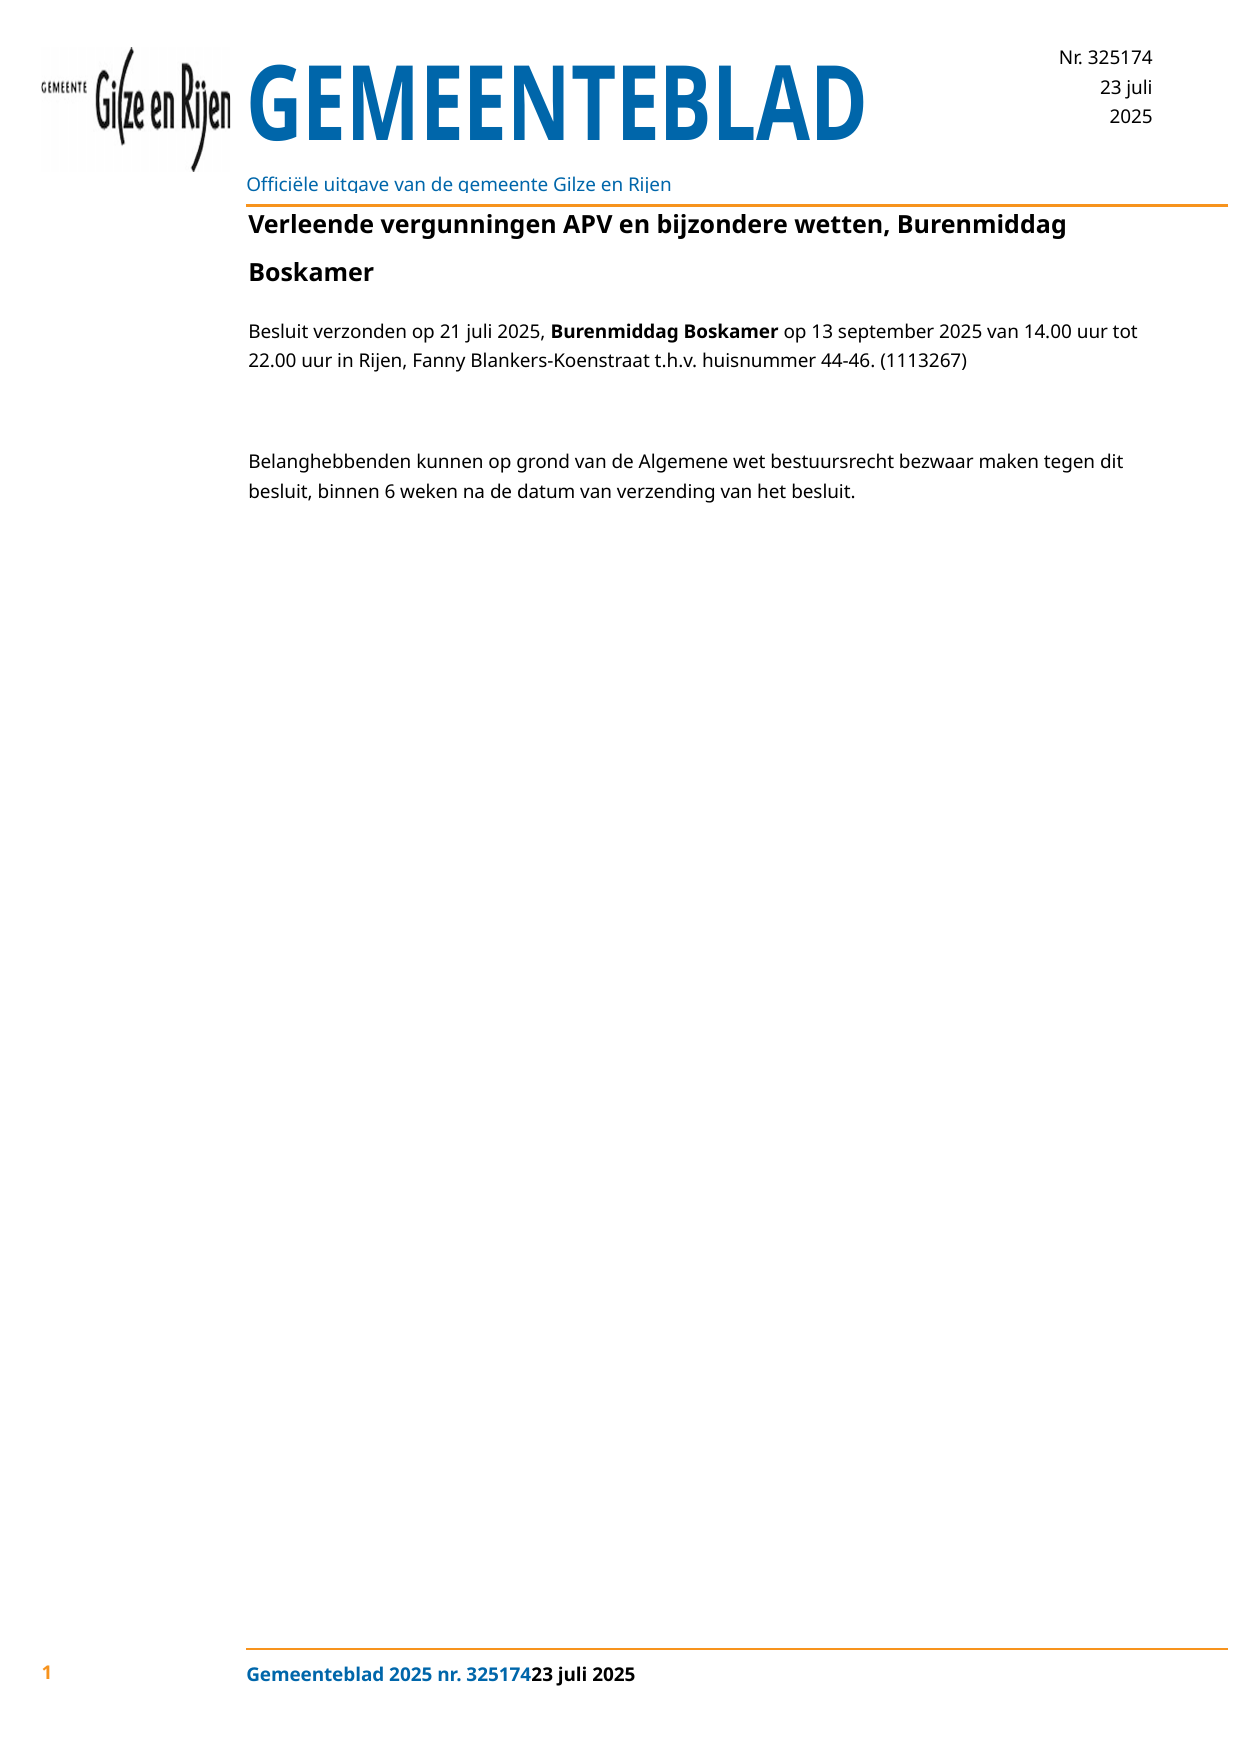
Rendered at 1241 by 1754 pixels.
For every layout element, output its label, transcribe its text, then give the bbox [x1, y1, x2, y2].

text Belanghebbenden kunnen op grond van de Algemene wet bestuursrecht bezwaar maken tegen dit besluit, binnen 6 weken na de datum van verzending van het besluit. [248, 448, 1152, 504]
text Verleende vergunningen APV en bijzondere wetten, Burenmiddag Boskamer [248, 207, 1152, 288]
text Besluit verzonden op 21 juli 2025, Burenmiddag Boskamer op 13 september 2025 van 14.00 uur tot 22.00 uur in Rijen, Fanny Blankers-Koenstraat t.h.v. huisnummer 44-46. (1113267) [248, 318, 1152, 373]
picture [41, 47, 231, 172]
